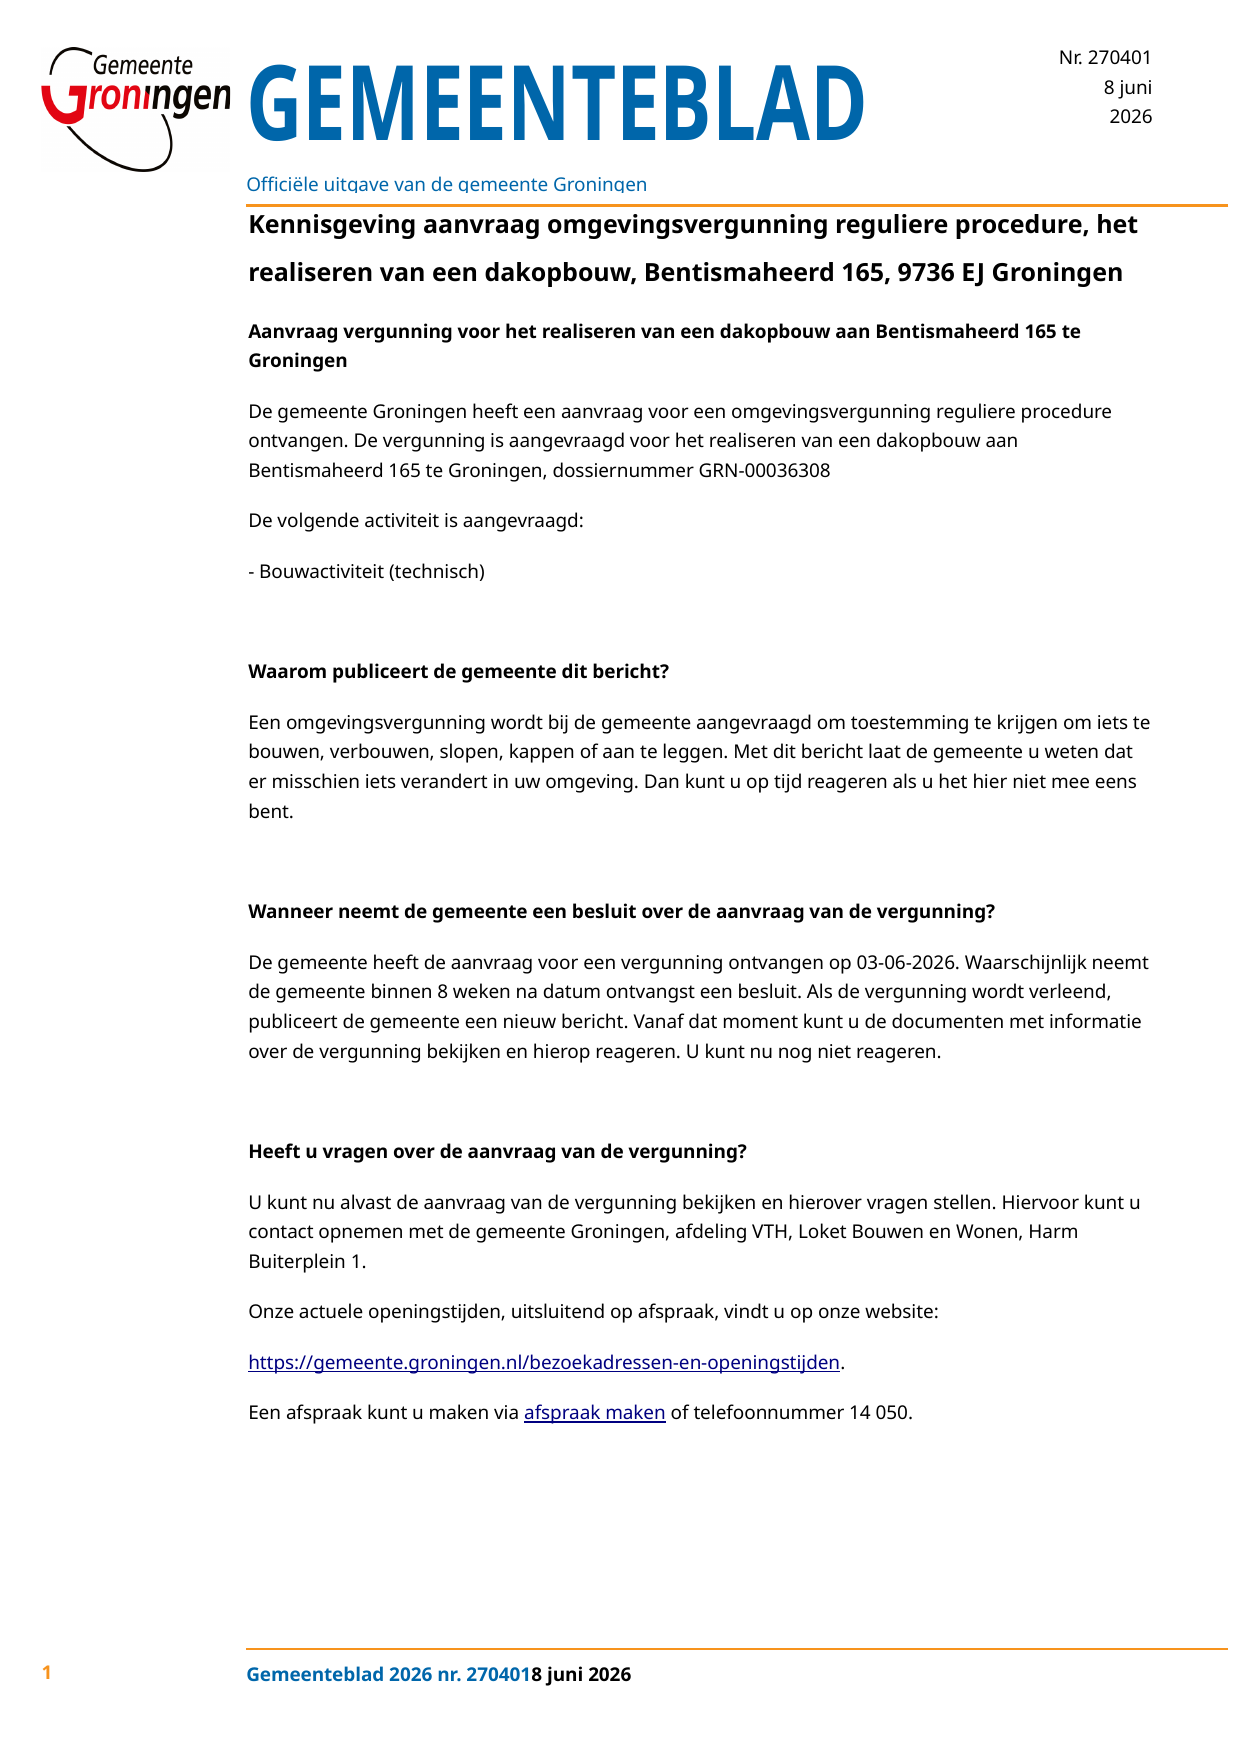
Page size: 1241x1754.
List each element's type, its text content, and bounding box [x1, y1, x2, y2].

text Onze actuele openingstijden, uitsluitend op afspraak, vindt u op onze website: [248, 1299, 1152, 1324]
text Een omgevingsvergunning wordt bij de gemeente aangevraagd om toestemming te krijgen om iets te bouwen, verbouwen, slopen, kappen of aan te leggen. Met dit bericht laat de gemeente u weten dat er misschien iets verandert in uw omgeving. Dan kunt u op tijd reageren als u het hier niet mee eens bent. [248, 709, 1152, 824]
text De gemeente heeft de aanvraag voor een vergunning ontvangen op 03-06-2026. Waarschijnlijk neemt de gemeente binnen 8 weken na datum ontvangst een besluit. Als de vergunning wordt verleend, publiceert de gemeente een nieuw bericht. Vanaf dat moment kunt u de documenten met informatie over de vergunning bekijken en hierop reageren. U kunt nu nog niet reageren. [248, 949, 1152, 1064]
text Een afspraak kunt u maken via afspraak maken of telefoonnummer 14 050. [248, 1399, 1152, 1425]
text De volgende activiteit is aangevraagd: [248, 507, 1152, 533]
text https://gemeente.groningen.nl/bezoekadressen-en-openingstijden. [248, 1349, 1152, 1375]
text Aanvraag vergunning voor het realiseren van een dakopbouw aan Bentismaheerd 165 te Groningen [248, 318, 1152, 373]
text De gemeente Groningen heeft een aanvraag voor een omgevingsvergunning reguliere procedure ontvangen. De vergunning is aangevraagd voor het realiseren van een dakopbouw aan Bentismaheerd 165 te Groningen, dossiernummer GRN-00036308 [248, 398, 1152, 483]
text Heeft u vragen over de aanvraag van de vergunning? [248, 1139, 1152, 1164]
text Wanneer neemt de gemeente een besluit over de aanvraag van de vergunning? [248, 899, 1152, 924]
text Kennisgeving aanvraag omgevingsvergunning reguliere procedure, het realiseren van een dakopbouw, Bentismaheerd 165, 9736 EJ Groningen [248, 207, 1152, 288]
text - Bouwactiviteit (technisch) [248, 558, 1152, 584]
picture [41, 47, 231, 172]
text U kunt nu alvast de aanvraag van de vergunning bekijken en hierover vragen stellen. Hiervoor kunt u contact opnemen met de gemeente Groningen, afdeling VTH, Loket Bouwen en Wonen, Harm Buiterplein 1. [248, 1189, 1152, 1274]
text Waarom publiceert de gemeente dit bericht? [248, 659, 1152, 684]
